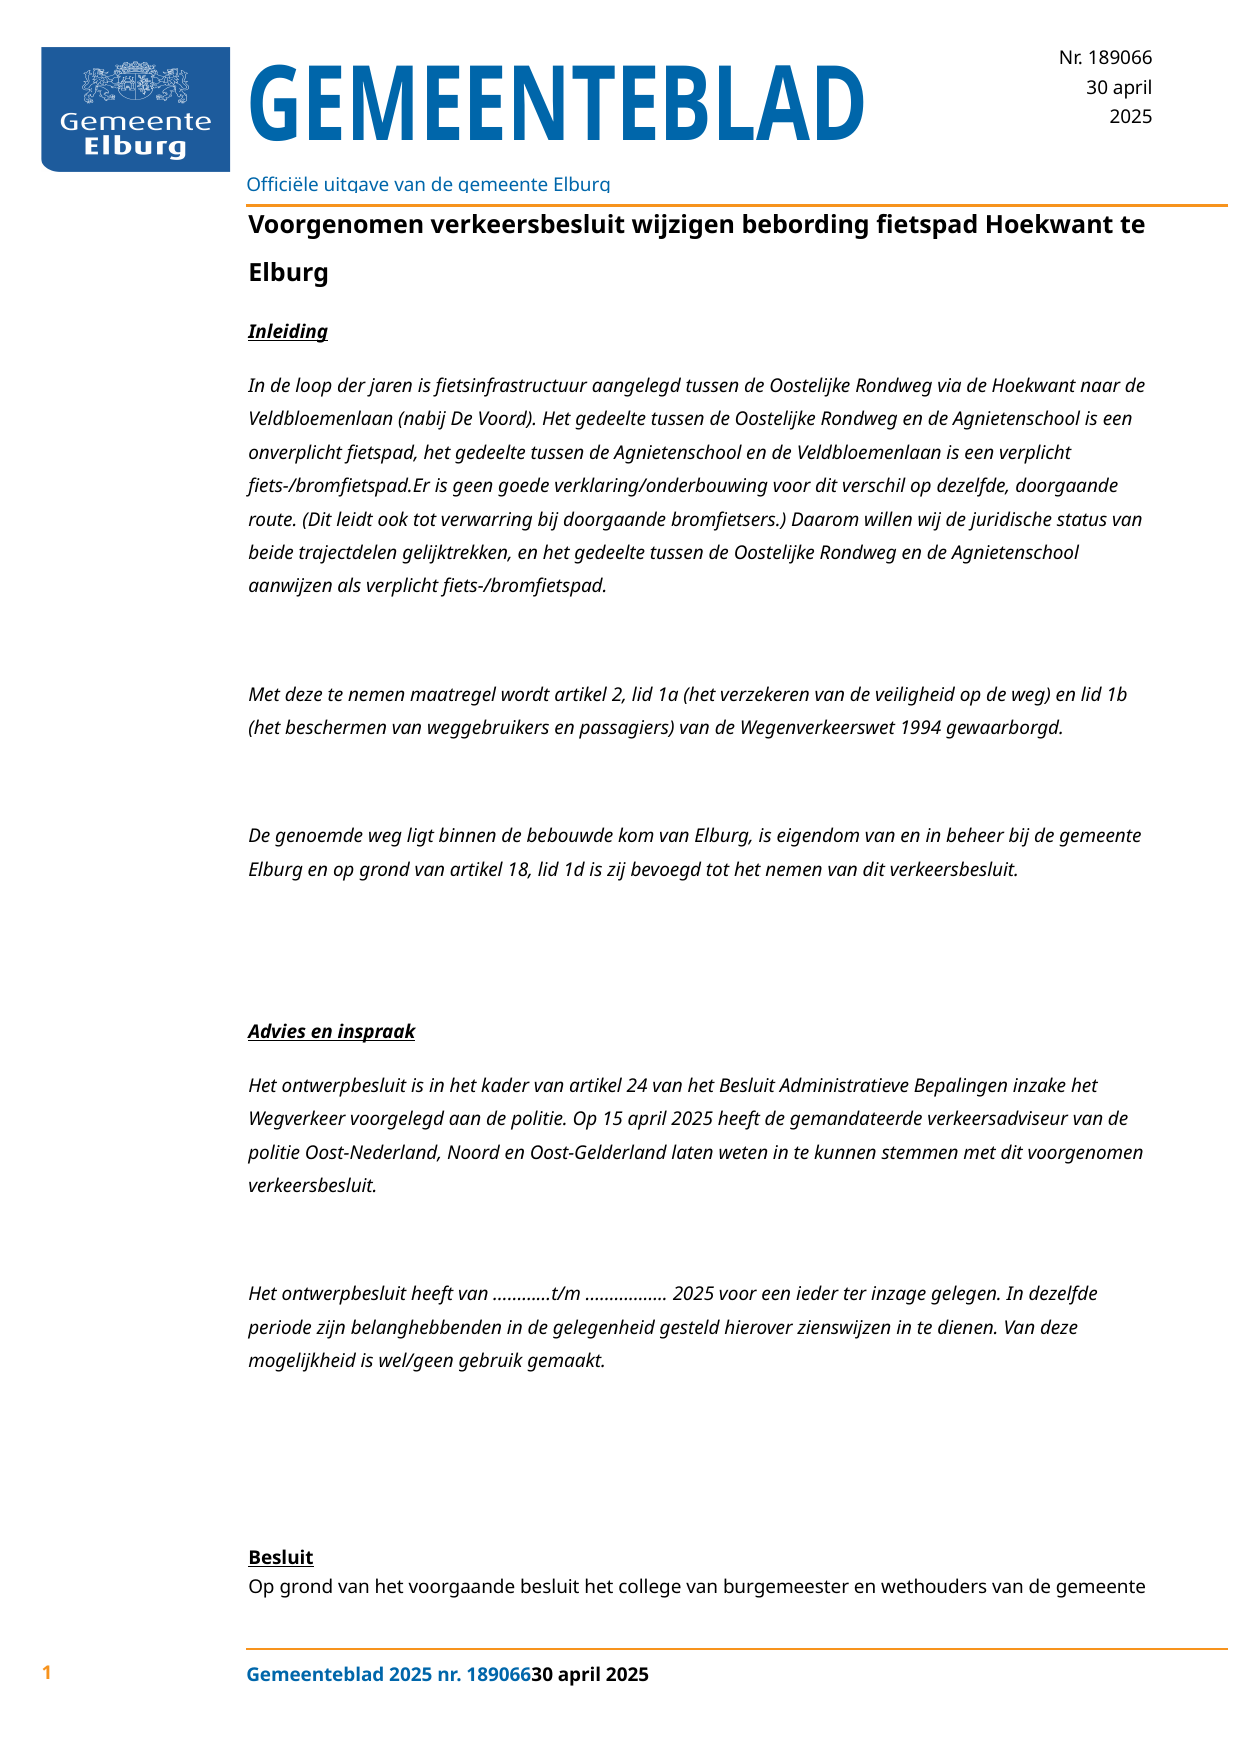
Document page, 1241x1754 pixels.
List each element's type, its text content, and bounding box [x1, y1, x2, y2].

text In de loop der jaren is fietsinfrastructuur aangelegd tussen de Oostelijke Rondweg via de Hoekwant naar de Veldbloemenlaan (nabij De Voord). Het gedeelte tussen de Oostelijke Rondweg en de Agnietenschool is een onverplicht fietspad, het gedeelte tussen de Agnietenschool en de Veldbloemenlaan is een verplicht fiets-/bromfietspad.Er is geen goede verklaring/onderbouwing voor dit verschil op dezelfde, doorgaande route. (Dit leidt ook tot verwarring bij doorgaande bromfietsers.) Daarom willen wij de juridische status van beide trajectdelen gelijktrekken, en het gedeelte tussen de Oostelijke Rondweg en de Agnietenschool aanwijzen als verplicht fiets-/bromfietspad. [248, 372, 1152, 598]
text De genoemde weg ligt binnen de bebouwde kom van Elburg, is eigendom van en in beheer bij de gemeente Elburg en op grond van artikel 18, lid 1d is zij bevoegd tot het nemen van dit verkeersbesluit. [248, 822, 1152, 881]
text Voorgenomen verkeersbesluit wijzigen bebording fietspad Hoekwant te Elburg [248, 207, 1152, 288]
text Op grond van het voorgaande besluit het college van burgemeester en wethouders van de gemeente [248, 1573, 1152, 1599]
text Het ontwerpbesluit is in het kader van artikel 24 van het Besluit Administratieve Bepalingen inzake het Wegverkeer voorgelegd aan de politie. Op 15 april 2025 heeft de gemandateerde verkeersadviseur van de politie Oost-Nederland, Noord en Oost-Gelderland laten weten in te kunnen stemmen met dit voorgenomen verkeersbesluit. [248, 1072, 1152, 1198]
text Inleiding [248, 318, 1152, 344]
text Advies en inspraak [248, 1018, 1152, 1044]
picture [41, 47, 231, 172]
text Met deze te nemen maatregel wordt artikel 2, lid 1a (het verzekeren van de veiligheid op de weg) en lid 1b (het beschermen van weggebruikers en passagiers) van de Wegenverkeerswet 1994 gewaarborgd. [248, 681, 1152, 740]
text Besluit [248, 1544, 1152, 1569]
text Het ontwerpbesluit heeft van …………t/m …………….. 2025 voor een ieder ter inzage gelegen. In dezelfde periode zijn belanghebbenden in de gelegenheid gesteld hierover zienswijzen in te dienen. Van deze mogelijkheid is wel/geen gebruik gemaakt. [248, 1280, 1152, 1373]
